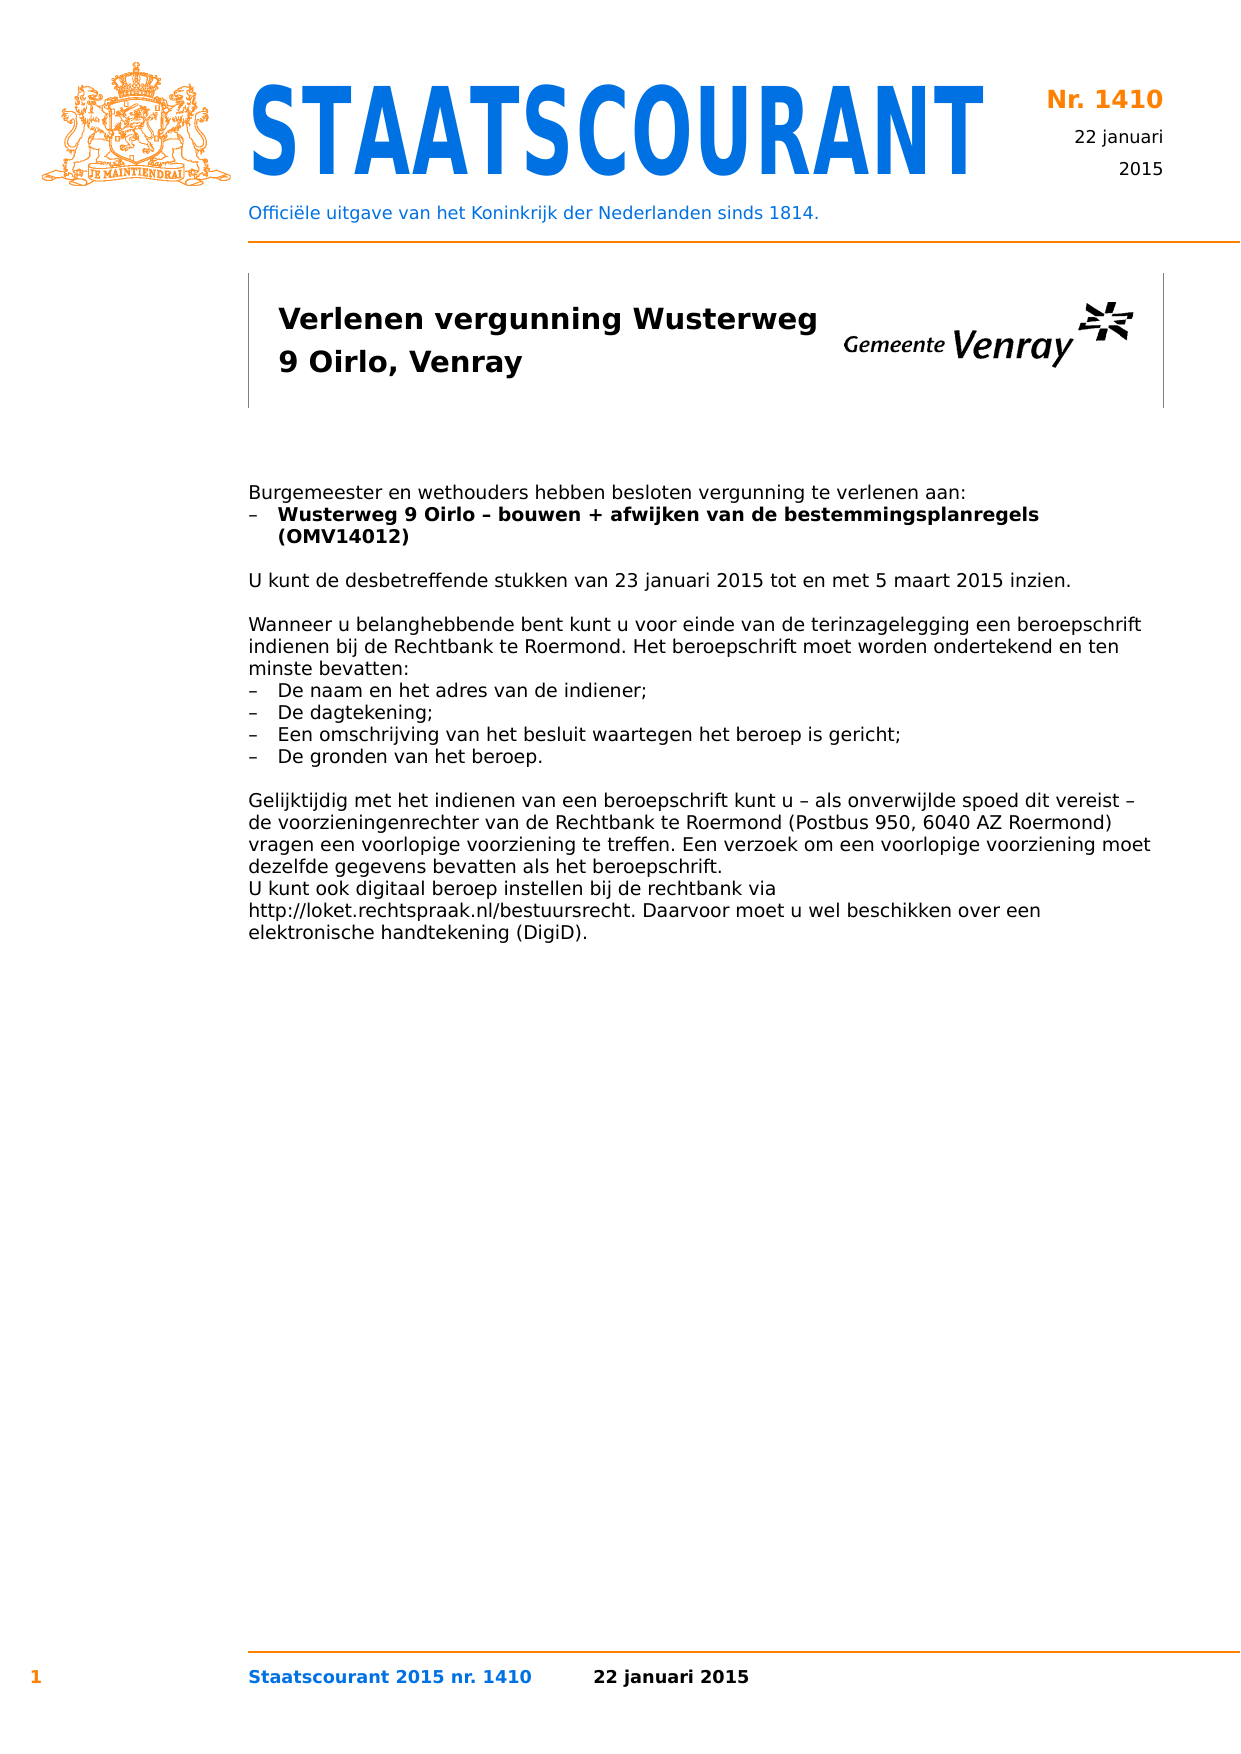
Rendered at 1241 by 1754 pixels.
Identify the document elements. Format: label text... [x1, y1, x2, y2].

text – De dagtekening; [248, 702, 1163, 724]
table_header Nr. 1410 [998, 62, 1240, 121]
text Burgemeester en wethouders hebben besloten vergunning te verlenen aan: [248, 482, 1163, 504]
text – Een omschrijving van het besluit waartegen het beroep is gericht; [248, 724, 1163, 746]
table_cell Officiële uitgave van het Koninkrijk der Nederlanden sinds 1814. [248, 203, 1240, 241]
table_cell 2015 [998, 153, 1240, 203]
text – De naam en het adres van de indiener; [248, 680, 1163, 702]
picture [41, 62, 231, 186]
table_cell 22 januari [998, 121, 1240, 153]
text U kunt ook digitaal beroep instellen bij de rechtbank via http://loket.rechtspraak.nl/bestuursrecht. Daarvoor moet u wel beschikken over een elektronische handtekening (DigiD). [248, 878, 1163, 943]
text Gelijktijdig met het indienen van een beroepschrift kunt u – als onverwijlde spoed dit vereist – de voorzieningenrechter van de Rechtbank te Roermond (Postbus 950, 6040 AZ Roermond) vragen een voorlopige voorziening te treffen. Een verzoek om een voorlopige voorziening moet dezelfde gegevens bevatten als het beroepschrift. [248, 790, 1163, 878]
text Wanneer u belanghebbende bent kunt u voor einde van de terinzagelegging een beroepschrift indienen bij de Rechtbank te Roermond. Het beroepschrift moet worden ondertekend en ten minste bevatten: [248, 614, 1163, 680]
table_header [25, 62, 248, 241]
text – De gronden van het beroep. [248, 746, 1163, 768]
picture [844, 302, 1134, 368]
table_header STAATSCOURANT [248, 62, 998, 203]
subtitle Verlenen vergunning Wusterweg 9 Oirlo, Venray [249, 273, 1163, 408]
text U kunt de desbetreffende stukken van 23 januari 2015 tot en met 5 maart 2015 inzien. [248, 570, 1163, 592]
text – Wusterweg 9 Oirlo – bouwen + afwijken van de bestemmingsplanregels (OMV14012) [248, 504, 1163, 548]
